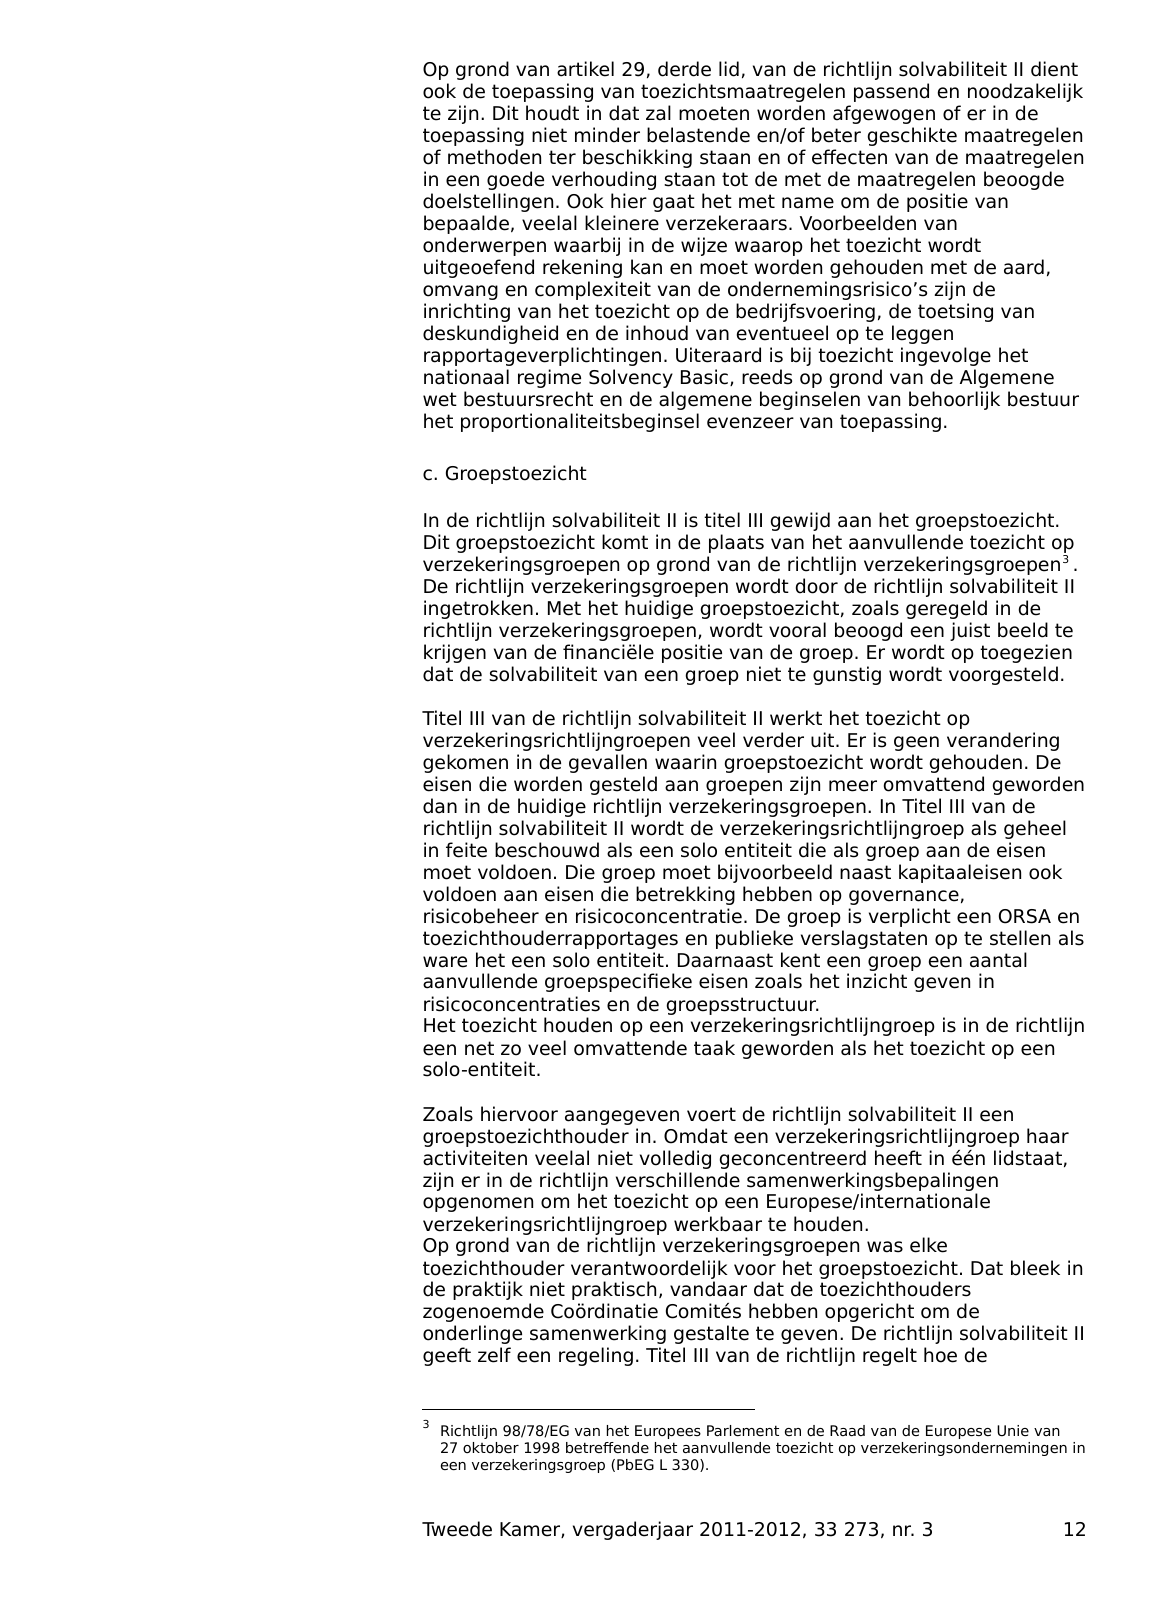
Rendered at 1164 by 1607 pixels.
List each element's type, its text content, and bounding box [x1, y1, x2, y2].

text Op grond van artikel 29, derde lid, van de richtlijn solvabiliteit II dient ook de toepassing van toezichtsmaatregelen passend en noodzakelijk te zijn. Dit houdt in dat zal moeten worden afgewogen of er in de toepassing niet minder belastende en/of beter geschikte maatregelen of methoden ter beschikking staan en of effecten van de maatregelen in een goede verhouding staan tot de met de maatregelen beoogde doelstellingen. Ook hier gaat het met name om de positie van bepaalde, veelal kleinere verzekeraars. Voorbeelden van onderwerpen waarbij in de wijze waarop het toezicht wordt uitgeoefend rekening kan en moet worden gehouden met de aard, omvang en complexiteit van de ondernemingsrisico’s zijn de inrichting van het toezicht op de bedrijfsvoering, de toetsing van deskundigheid en de inhoud van eventueel op te leggen rapportageverplichtingen. Uiteraard is bij toezicht ingevolge het nationaal regime Solvency Basic, reeds op grond van de Algemene wet bestuursrecht en de algemene beginselen van behoorlijk bestuur het proportionaliteitsbeginsel evenzeer van toepassing. [422, 59, 1087, 433]
text Zoals hiervoor aangegeven voert de richtlijn solvabiliteit II een groepstoezichthouder in. Omdat een verzekeringsrichtlijngroep haar activiteiten veelal niet volledig geconcentreerd heeft in één lidstaat, zijn er in de richtlijn verschillende samenwerkingsbepalingen opgenomen om het toezicht op een Europese/internationale verzekeringsrichtlijngroep werkbaar te houden. [422, 1103, 1087, 1235]
text Het toezicht houden op een verzekeringsrichtlijngroep is in de richtlijn een net zo veel omvattende taak geworden als het toezicht op een solo-entiteit. [422, 1015, 1087, 1081]
text Richtlijn 98/78/EG van het Europees Parlement en de Raad van de Europese Unie van 27 oktober 1998 betreffende het aanvullende toezicht op verzekeringsondernemingen in een verzekeringsgroep (PbEG L 330). [422, 1418, 1087, 1474]
text Op grond van de richtlijn verzekeringsgroepen was elke toezichthouder verantwoordelijk voor het groepstoezicht. Dat bleek in de praktijk niet praktisch, vandaar dat de toezichthouders zogenoemde Coördinatie Comités hebben opgericht om de onderlinge samenwerking gestalte te geven. De richtlijn solvabiliteit II geeft zelf een regeling. Titel III van de richtlijn regelt hoe de [422, 1235, 1087, 1367]
subtitle c. Groepstoezicht [422, 463, 1087, 485]
text In de richtlijn solvabiliteit II is titel III gewijd aan het groepstoezicht. Dit groepstoezicht komt in de plaats van het aanvullende toezicht op verzekeringsgroepen op grond van de richtlijn verzekeringsgroepen. De richtlijn verzekeringsgroepen wordt door de richtlijn solvabiliteit II ingetrokken. Met het huidige groepstoezicht, zoals geregeld in de richtlijn verzekeringsgroepen, wordt vooral beoogd een juist beeld te krijgen van de financiële positie van de groep. Er wordt op toegezien dat de solvabiliteit van een groep niet te gunstig wordt voorgesteld. [422, 510, 1087, 686]
text Titel III van de richtlijn solvabiliteit II werkt het toezicht op verzekeringsrichtlijngroepen veel verder uit. Er is geen verandering gekomen in de gevallen waarin groepstoezicht wordt gehouden. De eisen die worden gesteld aan groepen zijn meer omvattend geworden dan in de huidige richtlijn verzekeringsgroepen. In Titel III van de richtlijn solvabiliteit II wordt de verzekeringsrichtlijngroep als geheel in feite beschouwd als een solo entiteit die als groep aan de eisen moet voldoen. Die groep moet bijvoorbeeld naast kapitaaleisen ook voldoen aan eisen die betrekking hebben op governance, risicobeheer en risicoconcentratie. De groep is verplicht een ORSA en toezichthouderrapportages en publieke verslagstaten op te stellen als ware het een solo entiteit. Daarnaast kent een groep een aantal aanvullende groepspecifieke eisen zoals het inzicht geven in risicoconcentraties en de groepsstructuur. [422, 708, 1087, 1015]
